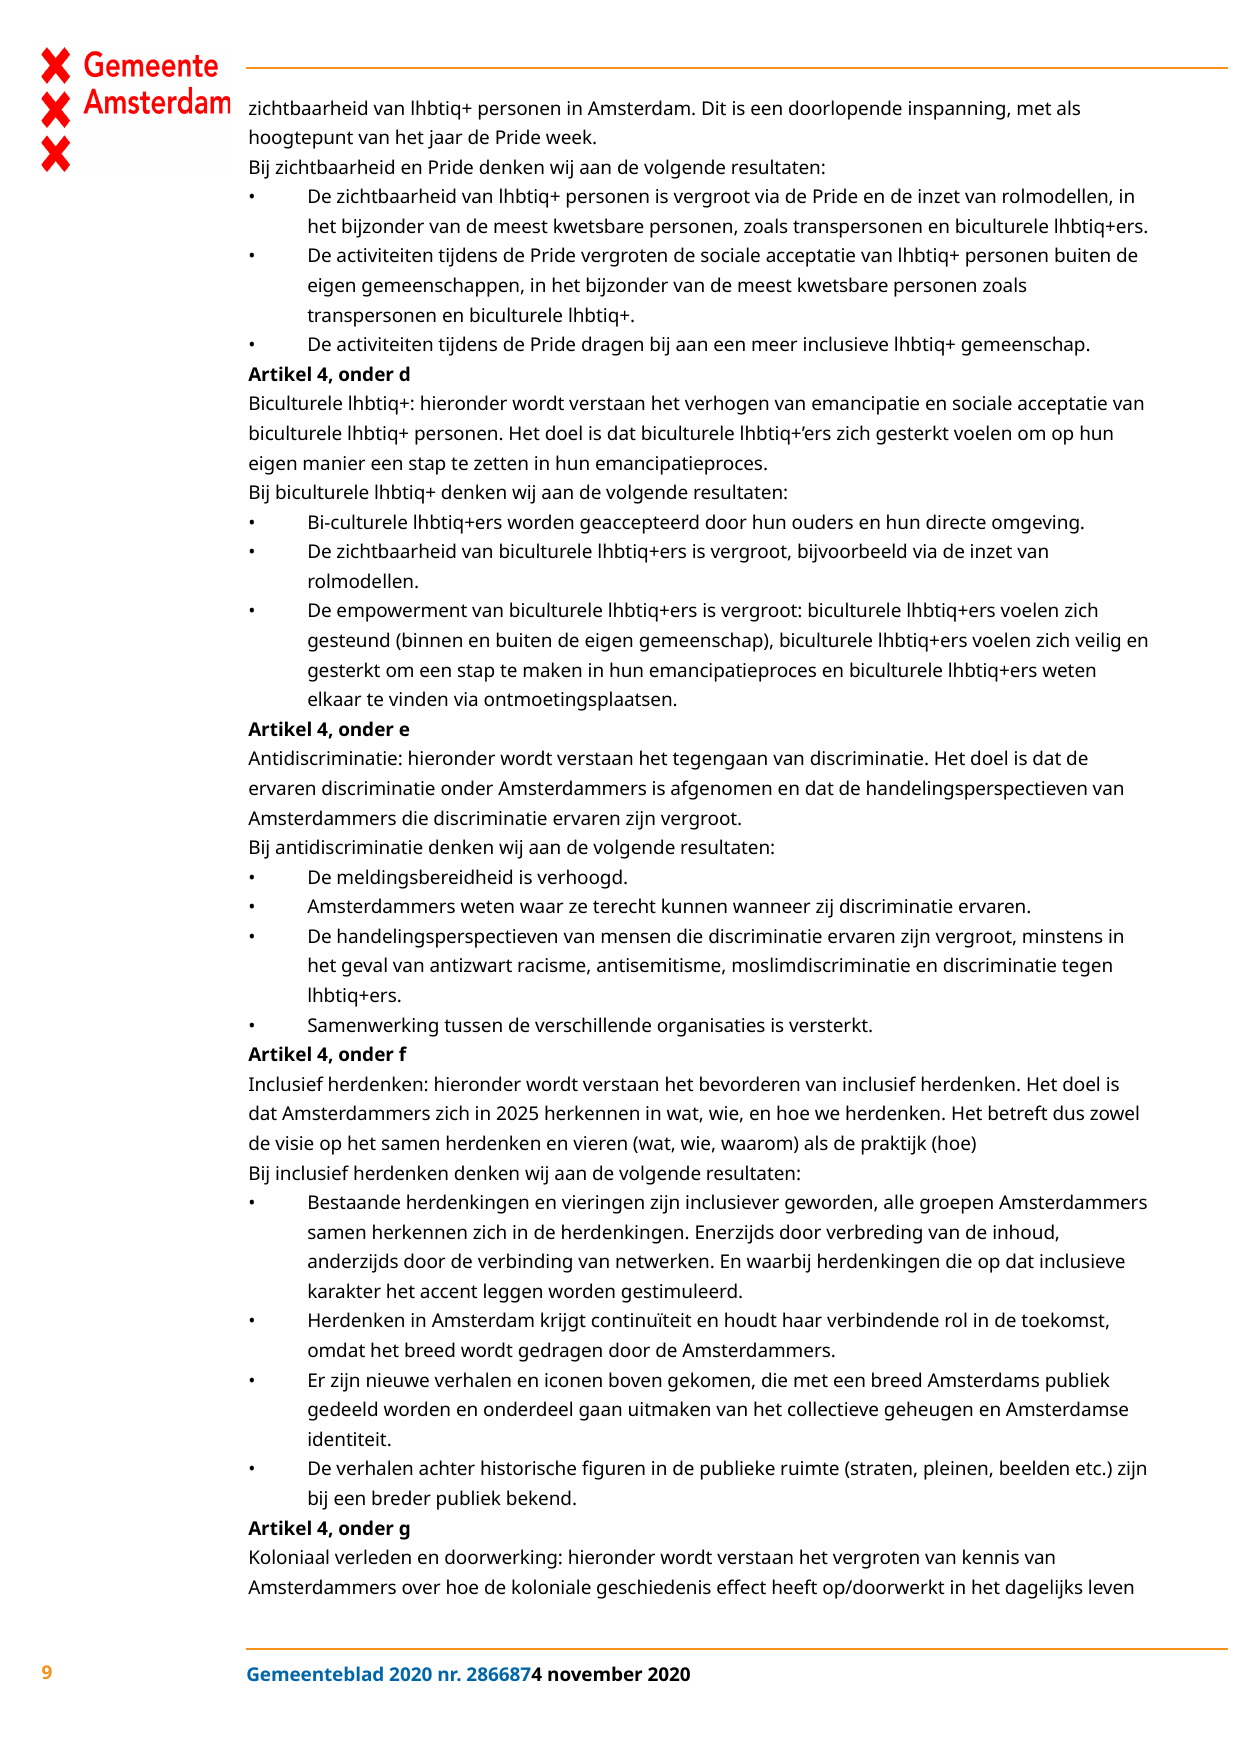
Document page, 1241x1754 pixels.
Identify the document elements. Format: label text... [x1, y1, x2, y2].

list Samenwerking tussen de verschillende organisaties is versterkt. [248, 1012, 1152, 1038]
text Koloniaal verleden en doorwerking: hieronder wordt verstaan het vergroten van kennis van Amsterdammers over hoe de koloniale geschiedenis effect heeft op/doorwerkt in het dagelijks leven [248, 1544, 1152, 1600]
list De handelingsperspectieven van mensen die discriminatie ervaren zijn vergroot, minstens in het geval van antizwart racisme, antisemitisme, moslimdiscriminatie en discriminatie tegen lhbtiq+ers. [248, 923, 1152, 1008]
text Artikel 4, onder e [248, 716, 1152, 742]
list De activiteiten tijdens de Pride dragen bij aan een meer inclusieve lhbtiq+ gemeenschap. [248, 331, 1152, 357]
list De zichtbaarheid van lhbtiq+ personen is vergroot via de Pride en de inzet van rolmodellen, in het bijzonder van de meest kwetsbare personen, zoals transpersonen en biculturele lhbtiq+ers. [248, 183, 1152, 239]
text zichtbaarheid van lhbtiq+ personen in Amsterdam. Dit is een doorlopende inspanning, met als hoogtepunt van het jaar de Pride week. [248, 95, 1152, 150]
text Artikel 4, onder d [248, 361, 1152, 387]
list De activiteiten tijdens de Pride vergroten de sociale acceptatie van lhbtiq+ personen buiten de eigen gemeenschappen, in het bijzonder van de meest kwetsbare personen zoals transpersonen en biculturele lhbtiq+. [248, 243, 1152, 328]
text Inclusief herdenken: hieronder wordt verstaan het bevorderen van inclusief herdenken. Het doel is dat Amsterdammers zich in 2025 herkennen in wat, wie, en hoe we herdenken. Het betreft dus zowel de visie op het samen herdenken en vieren (wat, wie, waarom) als de praktijk (hoe) [248, 1071, 1152, 1156]
text Biculturele lhbtiq+: hieronder wordt verstaan het verhogen van emancipatie en sociale acceptatie van biculturele lhbtiq+ personen. Het doel is dat biculturele lhbtiq+’ers zich gesterkt voelen om op hun eigen manier een stap te zetten in hun emancipatieproces. [248, 391, 1152, 476]
list De zichtbaarheid van biculturele lhbtiq+ers is vergroot, bijvoorbeeld via de inzet van rolmodellen. [248, 538, 1152, 594]
text Artikel 4, onder g [248, 1515, 1152, 1541]
text Artikel 4, onder f [248, 1041, 1152, 1067]
list Bi-culturele lhbtiq+ers worden geaccepteerd door hun ouders en hun directe omgeving. [248, 509, 1152, 535]
text Antidiscriminatie: hieronder wordt verstaan het tegengaan van discriminatie. Het doel is dat de ervaren discriminatie onder Amsterdammers is afgenomen en dat de handelingsperspectieven van Amsterdammers die discriminatie ervaren zijn vergroot. [248, 746, 1152, 831]
list De verhalen achter historische figuren in de publieke ruimte (straten, pleinen, beelden etc.) zijn bij een breder publiek bekend. [248, 1456, 1152, 1511]
list De meldingsbereidheid is verhoogd. [248, 864, 1152, 890]
list Er zijn nieuwe verhalen en iconen boven gekomen, die met een breed Amsterdams publiek gedeeld worden en onderdeel gaan uitmaken van het collectieve geheugen en Amsterdamse identiteit. [248, 1367, 1152, 1452]
list De empowerment van biculturele lhbtiq+ers is vergroot: biculturele lhbtiq+ers voelen zich gesteund (binnen en buiten de eigen gemeenschap), biculturele lhbtiq+ers voelen zich veilig en gesterkt om een stap te maken in hun emancipatieproces en biculturele lhbtiq+ers weten elkaar te vinden via ontmoetingsplaatsen. [248, 598, 1152, 712]
list Amsterdammers weten waar ze terecht kunnen wanneer zij discriminatie ervaren. [248, 893, 1152, 919]
text Bij antidiscriminatie denken wij aan de volgende resultaten: [248, 834, 1152, 860]
text Bij zichtbaarheid en Pride denken wij aan de volgende resultaten: [248, 154, 1152, 180]
picture [41, 47, 231, 172]
text Bij biculturele lhbtiq+ denken wij aan de volgende resultaten: [248, 479, 1152, 505]
text Bij inclusief herdenken denken wij aan de volgende resultaten: [248, 1160, 1152, 1186]
list Herdenken in Amsterdam krijgt continuïteit en houdt haar verbindende rol in de toekomst, omdat het breed wordt gedragen door de Amsterdammers. [248, 1308, 1152, 1363]
list Bestaande herdenkingen en vieringen zijn inclusiever geworden, alle groepen Amsterdammers samen herkennen zich in de herdenkingen. Enerzijds door verbreding van de inhoud, anderzijds door de verbinding van netwerken. En waarbij herdenkingen die op dat inclusieve karakter het accent leggen worden gestimuleerd. [248, 1189, 1152, 1304]
